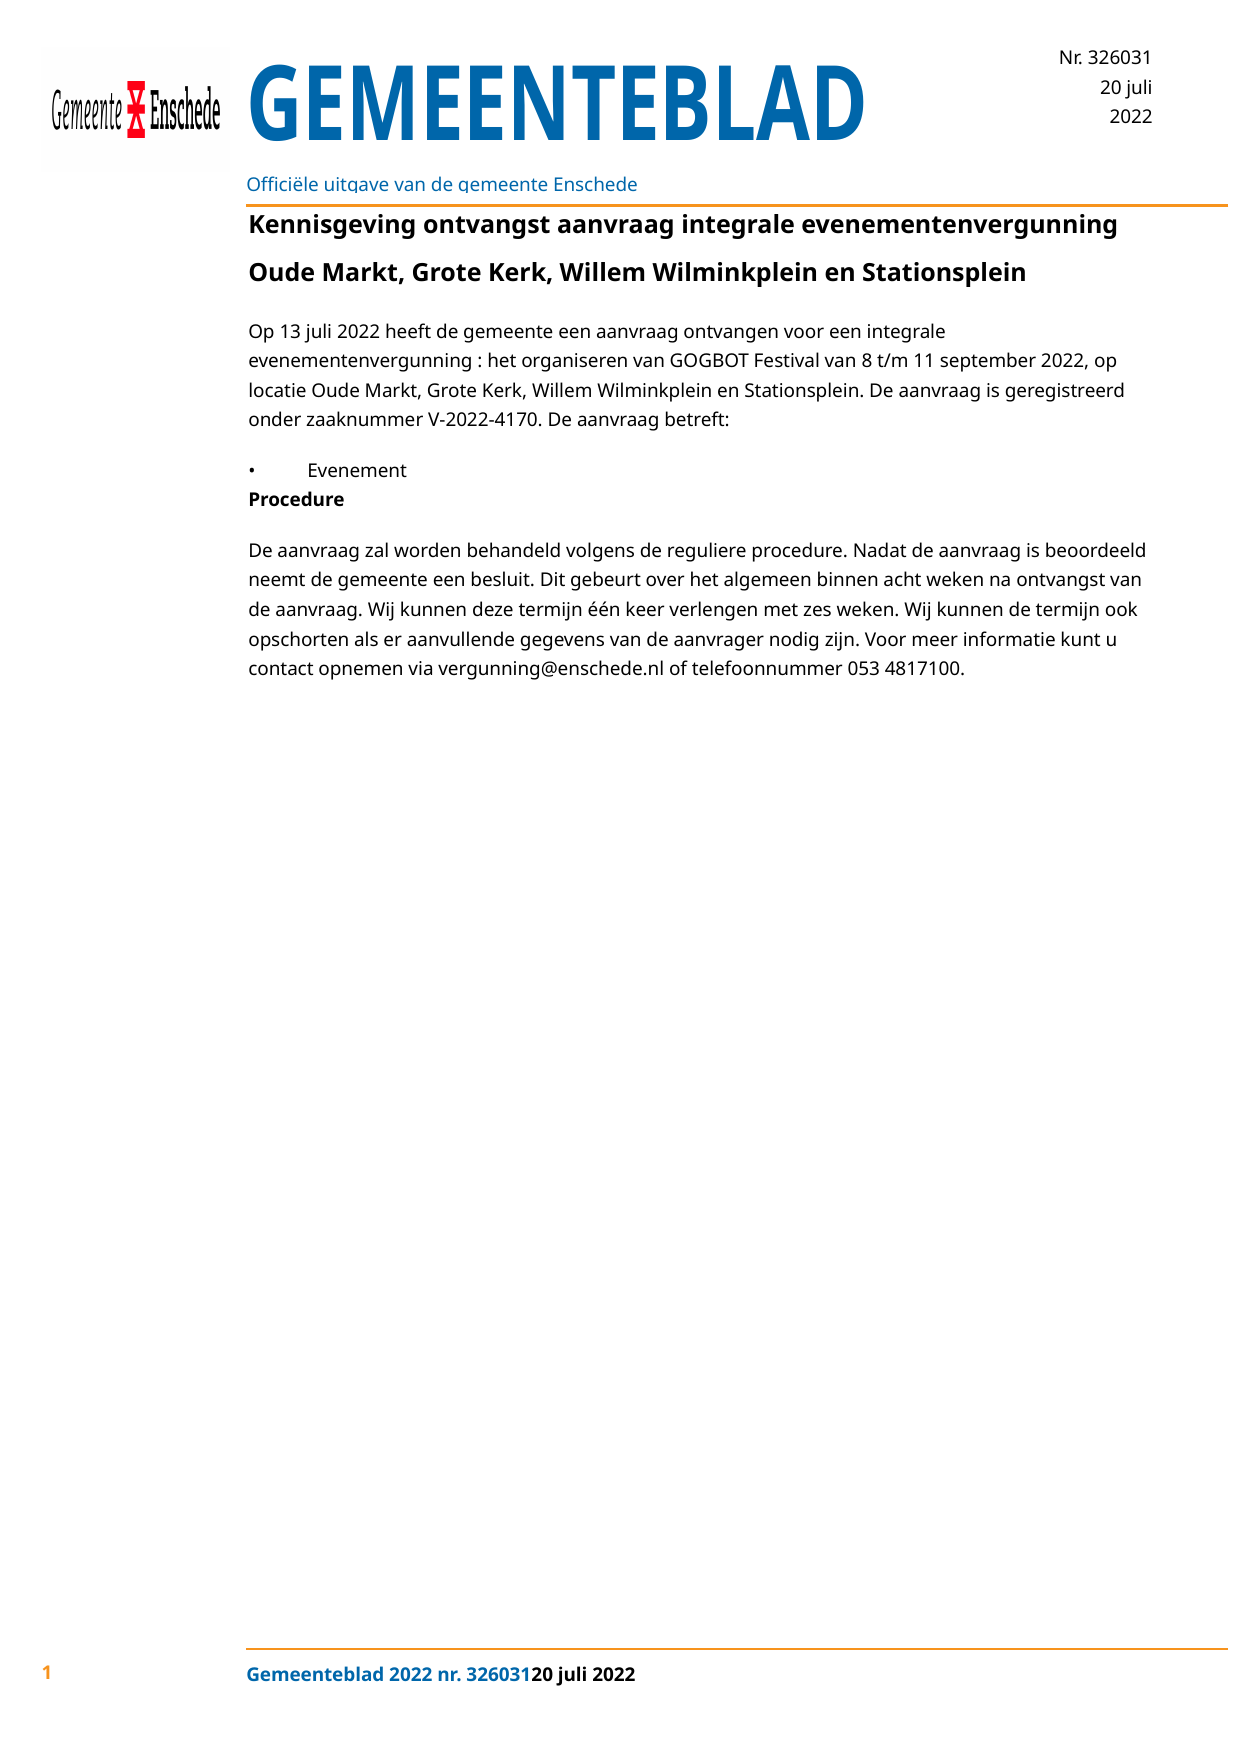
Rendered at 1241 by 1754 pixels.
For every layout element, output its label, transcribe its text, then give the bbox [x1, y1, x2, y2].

text Kennisgeving ontvangst aanvraag integrale evenementenvergunning Oude Markt, Grote Kerk, Willem Wilminkplein en Stationsplein [248, 207, 1152, 288]
text Procedure [248, 487, 1152, 512]
text Op 13 juli 2022 heeft de gemeente een aanvraag ontvangen voor een integrale evenementenvergunning : het organiseren van GOGBOT Festival van 8 t/m 11 september 2022, op locatie Oude Markt, Grote Kerk, Willem Wilminkplein en Stationsplein. De aanvraag is geregistreerd onder zaaknummer V-2022-4170. De aanvraag betreft: [248, 318, 1152, 432]
picture [41, 47, 231, 172]
text De aanvraag zal worden behandeld volgens de reguliere procedure. Nadat de aanvraag is beoordeeld neemt de gemeente een besluit. Dit gebeurt over het algemeen binnen acht weken na ontvangst van de aanvraag. Wij kunnen deze termijn één keer verlengen met zes weken. Wij kunnen de termijn ook opschorten als er aanvullende gegevens van de aanvrager nodig zijn. Voor meer informatie kunt u contact opnemen via vergunning@enschede.nl of telefoonnummer 053 4817100. [248, 537, 1152, 681]
list Evenement [248, 457, 1152, 483]
